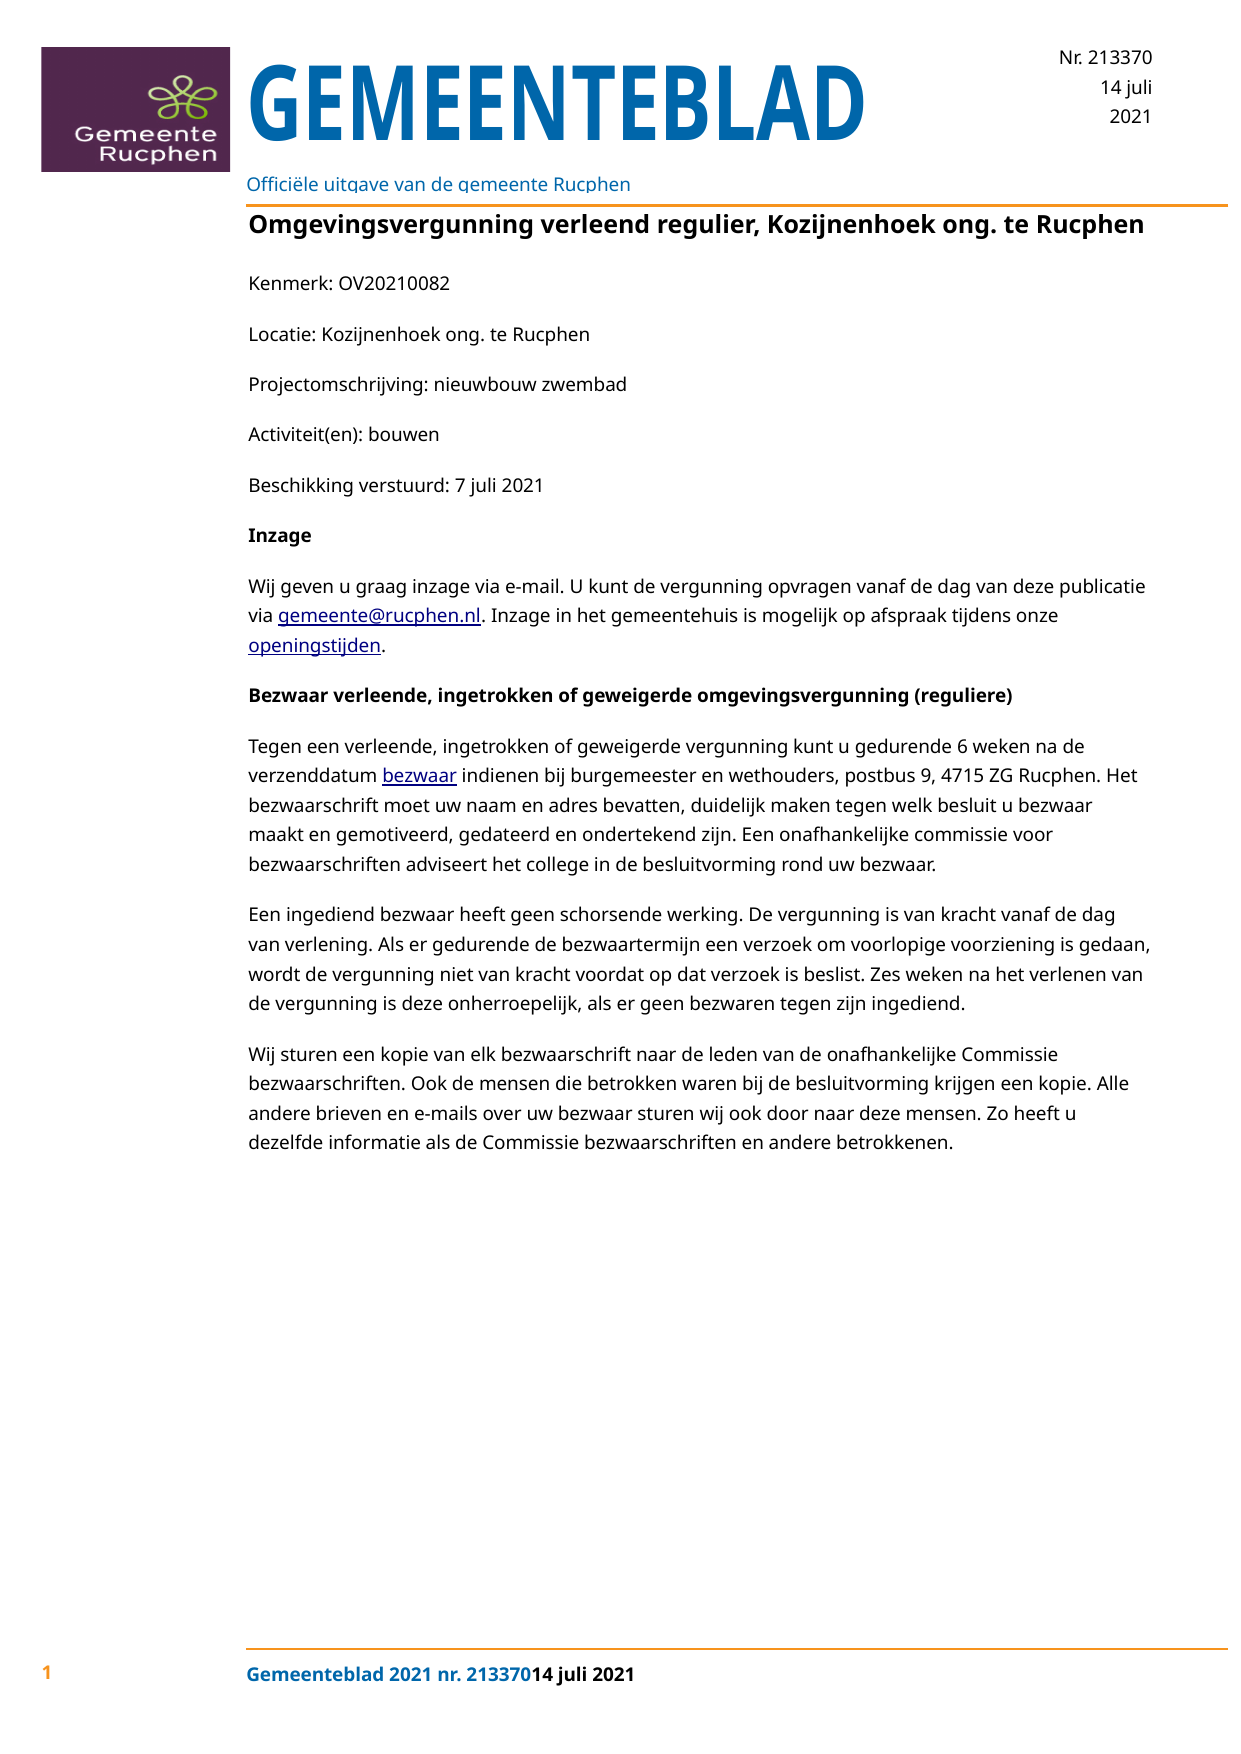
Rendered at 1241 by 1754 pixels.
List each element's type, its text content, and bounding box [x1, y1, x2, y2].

text Inzage [248, 522, 1152, 548]
text Tegen een verleende, ingetrokken of geweigerde vergunning kunt u gedurende 6 weken na de verzenddatum bezwaar indienen bij burgemeester en wethouders, postbus 9, 4715 ZG Rucphen. Het bezwaarschrift moet uw naam en adres bevatten, duidelijk maken tegen welk besluit u bezwaar maakt en gemotiveerd, gedateerd en ondertekend zijn. Een onafhankelijke commissie voor bezwaarschriften adviseert het college in de besluitvorming rond uw bezwaar. [248, 733, 1152, 877]
text Wij geven u graag inzage via e-mail. U kunt de vergunning opvragen vanaf de dag van deze publicatie via gemeente@rucphen.nl. Inzage in het gemeentehuis is mogelijk op afspraak tijdens onze openingstijden. [248, 573, 1152, 658]
text Kenmerk: OV20210082 [248, 270, 1152, 296]
text Omgevingsvergunning verleend regulier, Kozijnenhoek ong. te Rucphen [248, 207, 1152, 241]
text Locatie: Kozijnenhoek ong. te Rucphen [248, 321, 1152, 346]
text Activiteit(en): bouwen [248, 422, 1152, 447]
text Bezwaar verleende, ingetrokken of geweigerde omgevingsvergunning (reguliere) [248, 682, 1152, 708]
picture [41, 47, 231, 172]
text Projectomschrijving: nieuwbouw zwembad [248, 371, 1152, 397]
text Wij sturen een kopie van elk bezwaarschrift naar de leden van de onafhankelijke Commissie bezwaarschriften. Ook de mensen die betrokken waren bij de besluitvorming krijgen een kopie. Alle andere brieven en e-mails over uw bezwaar sturen wij ook door naar deze mensen. Zo heeft u dezelfde informatie als de Commissie bezwaarschriften en andere betrokkenen. [248, 1041, 1152, 1155]
text Beschikking verstuurd: 7 juli 2021 [248, 472, 1152, 498]
text Een ingediend bezwaar heeft geen schorsende werking. De vergunning is van kracht vanaf de dag van verlening. Als er gedurende de bezwaartermijn een verzoek om voorlopige voorziening is gedaan, wordt de vergunning niet van kracht voordat op dat verzoek is beslist. Zes weken na het verlenen van de vergunning is deze onherroepelijk, als er geen bezwaren tegen zijn ingediend. [248, 902, 1152, 1016]
